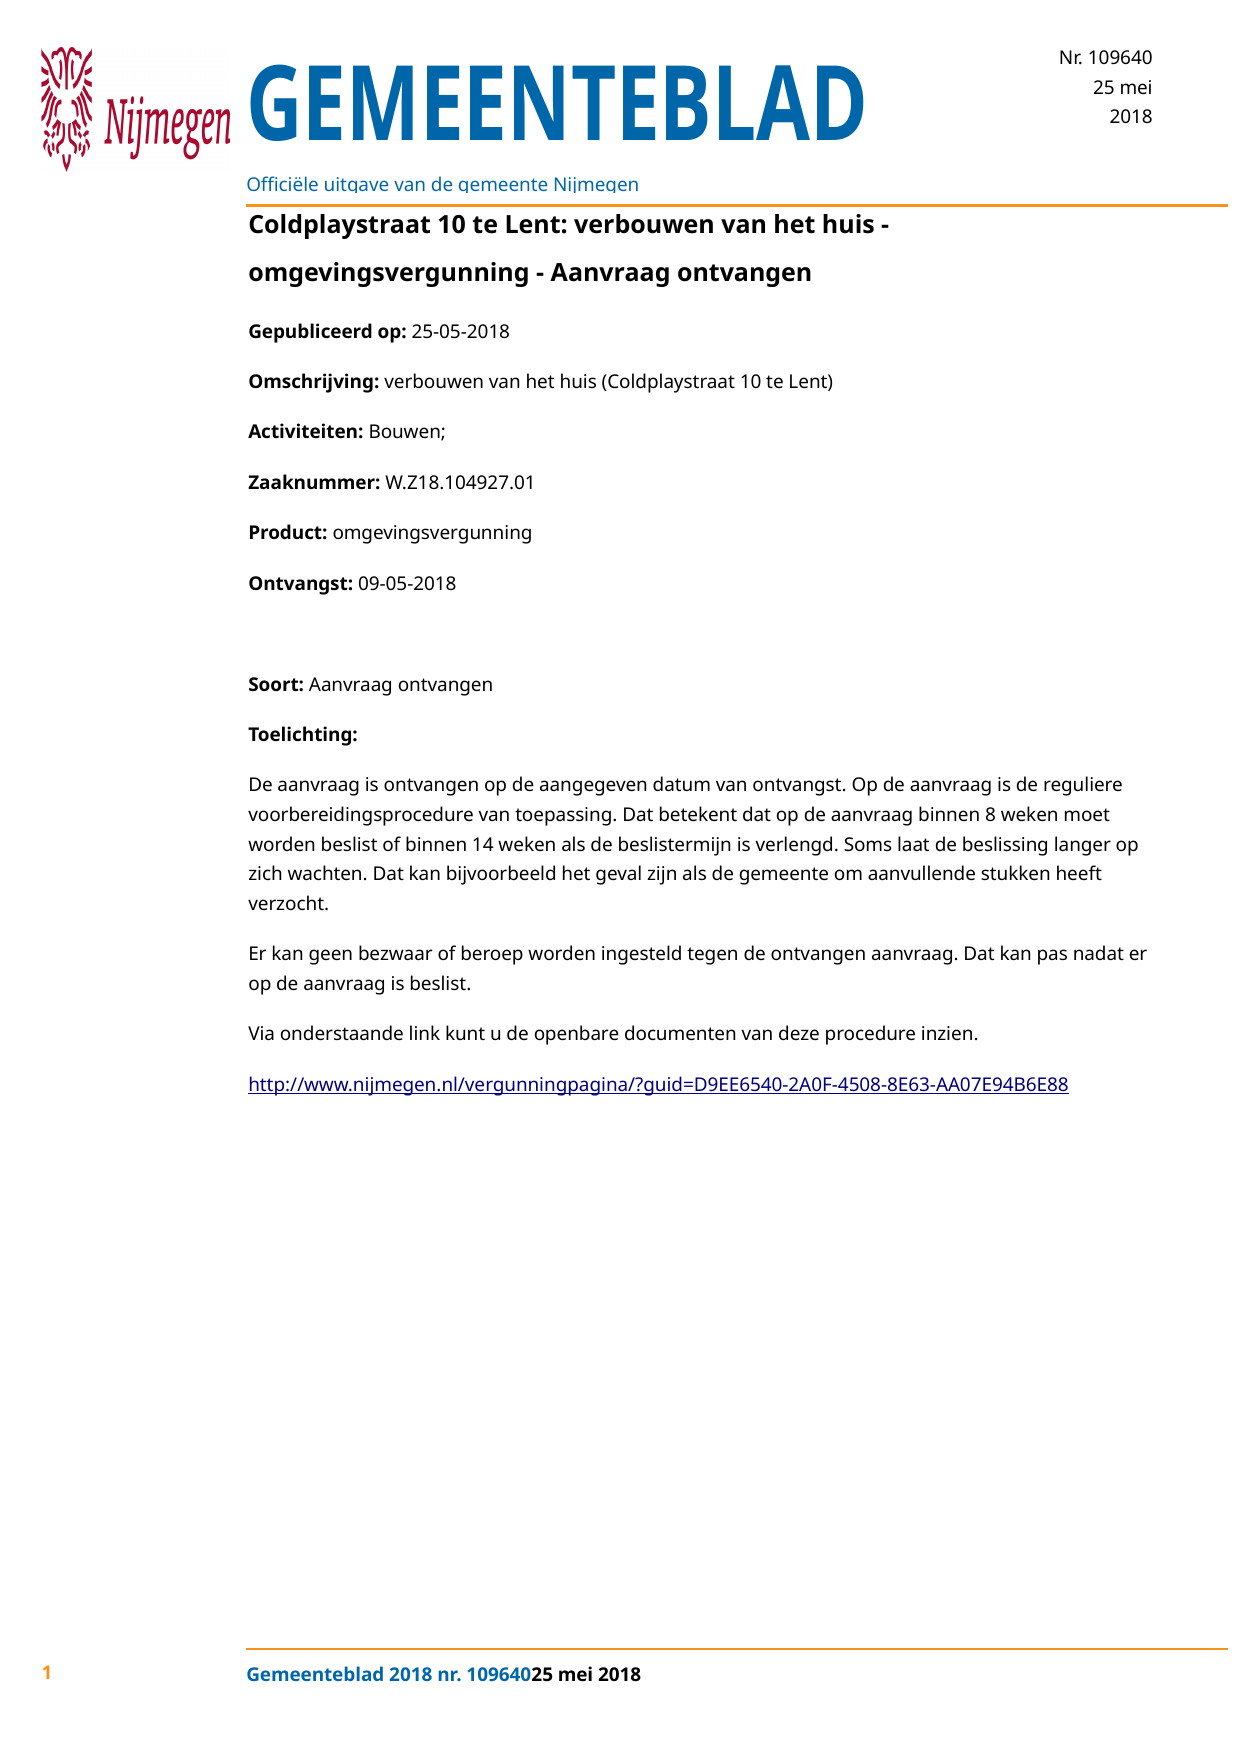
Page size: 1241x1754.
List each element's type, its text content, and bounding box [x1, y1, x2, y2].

text Product: omgevingsvergunning [248, 519, 1152, 545]
text Zaaknummer: W.Z18.104927.01 [248, 469, 1152, 495]
text http://www.nijmegen.nl/vergunningpagina/?guid=D9EE6540-2A0F-4508-8E63-AA07E94B6E88 [248, 1071, 1152, 1097]
text Coldplaystraat 10 te Lent: verbouwen van het huis - omgevingsvergunning - Aanvraag ontvangen [248, 207, 1152, 288]
text Gepubliceerd op: 25-05-2018 [248, 318, 1152, 344]
text Ontvangst: 09-05-2018 [248, 570, 1152, 596]
text Activiteiten: Bouwen; [248, 419, 1152, 444]
picture [41, 47, 231, 172]
text Via onderstaande link kunt u de openbare documenten van deze procedure inzien. [248, 1020, 1152, 1046]
text De aanvraag is ontvangen op de aangegeven datum van ontvangst. Op de aanvraag is de reguliere voorbereidingsprocedure van toepassing. Dat betekent dat op de aanvraag binnen 8 weken moet worden beslist of binnen 14 weken als de beslistermijn is verlengd. Soms laat de beslissing langer op zich wachten. Dat kan bijvoorbeeld het geval zijn als de gemeente om aanvullende stukken heeft verzocht. [248, 772, 1152, 916]
text Er kan geen bezwaar of beroep worden ingesteld tegen de ontvangen aanvraag. Dat kan pas nadat er op de aanvraag is beslist. [248, 940, 1152, 996]
text Toelichting: [248, 721, 1152, 747]
text Soort: Aanvraag ontvangen [248, 671, 1152, 697]
text Omschrijving: verbouwen van het huis (Coldplaystraat 10 te Lent) [248, 368, 1152, 394]
